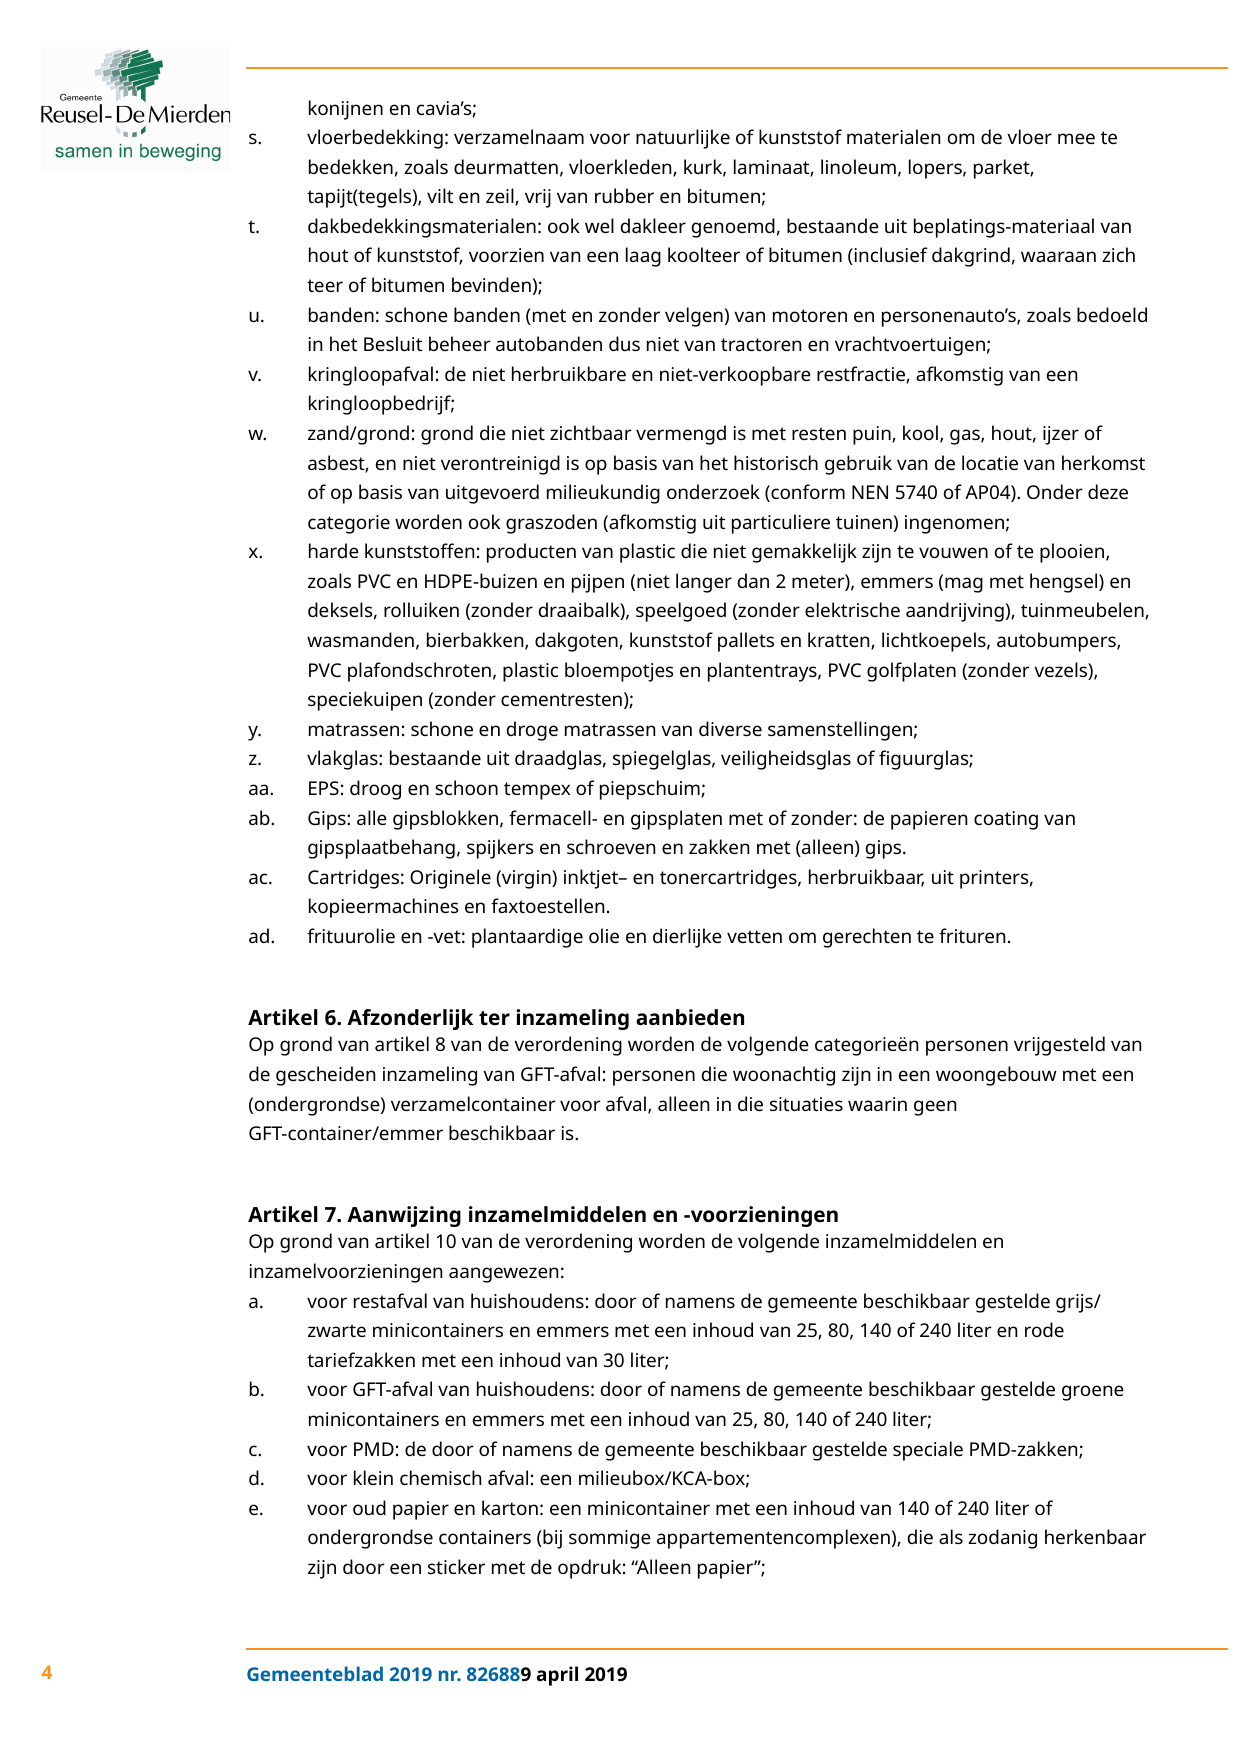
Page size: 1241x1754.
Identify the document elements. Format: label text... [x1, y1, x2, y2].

list matrassen: schone en droge matrassen van diverse samenstellingen; [248, 716, 1152, 742]
text Artikel 7. Aanwijzing inzamelmiddelen en -voorzieningen [248, 1200, 1152, 1229]
text Op grond van artikel 8 van de verordening worden de volgende categorieën personen vrijgesteld van de gescheiden inzameling van GFT-afval: personen die woonachtig zijn in een woongebouw met een (ondergrondse) verzamelcontainer voor afval, alleen in die situaties waarin geen GFT-container/emmer beschikbaar is. [248, 1032, 1152, 1146]
list zand/grond: grond die niet zichtbaar vermengd is met resten puin, kool, gas, hout, ijzer of asbest, en niet verontreinigd is op basis van het historisch gebruik van de locatie van herkomst of op basis van uitgevoerd milieukundig onderzoek (conform NEN 5740 of AP04). Onder deze categorie worden ook graszoden (afkomstig uit particuliere tuinen) ingenomen; [248, 420, 1152, 535]
list vlakglas: bestaande uit draadglas, spiegelglas, veiligheidsglas of figuurglas; [248, 746, 1152, 771]
list banden: schone banden (met en zonder velgen) van motoren en personenauto’s, zoals bedoeld in het Besluit beheer autobanden dus niet van tractoren en vrachtvoertuigen; [248, 302, 1152, 357]
list EPS: droog en schoon tempex of piepschuim; [248, 775, 1152, 801]
list harde kunststoffen: producten van plastic die niet gemakkelijk zijn te vouwen of te plooien, zoals PVC en HDPE-buizen en pijpen (niet langer dan 2 meter), emmers (mag met hengsel) en deksels, rolluiken (zonder draaibalk), speelgoed (zonder elektrische aandrijving), tuinmeubelen, wasmanden, bierbakken, dakgoten, kunststof pallets en kratten, lichtkoepels, autobumpers, PVC plafondschroten, plastic bloempotjes en plantentrays, PVC golfplaten (zonder vezels), speciekuipen (zonder cementresten); [248, 538, 1152, 712]
list dakbedekkingsmaterialen: ook wel dakleer genoemd, bestaande uit beplatings-materiaal van hout of kunststof, voorzien van een laag koolteer of bitumen (inclusief dakgrind, waaraan zich teer of bitumen bevinden); [248, 213, 1152, 298]
list Gips: alle gipsblokken, fermacell- en gipsplaten met of zonder: de papieren coating van gipsplaatbehang, spijkers en schroeven en zakken met (alleen) gips. [248, 805, 1152, 860]
list kringloopafval: de niet herbruikbare en niet-verkoopbare restfractie, afkomstig van een kringloopbedrijf; [248, 361, 1152, 416]
text Artikel 6. Afzonderlijk ter inzameling aanbieden [248, 1003, 1152, 1032]
list voor oud papier en karton: een minicontainer met een inhoud van 140 of 240 liter of ondergrondse containers (bij sommige appartementencomplexen), die als zodanig herkenbaar zijn door een sticker met de opdruk: “Alleen papier”; [248, 1495, 1152, 1580]
list vloerbedekking: verzamelnaam voor natuurlijke of kunststof materialen om de vloer mee te bedekken, zoals deurmatten, vloerkleden, kurk, laminaat, linoleum, lopers, parket, tapijt(tegels), vilt en zeil, vrij van rubber en bitumen; [248, 124, 1152, 209]
list frituurolie en -vet: plantaardige olie en dierlijke vetten om gerechten te frituren. [248, 923, 1152, 949]
list voor GFT-afval van huishoudens: door of namens de gemeente beschikbaar gestelde groene minicontainers en emmers met een inhoud van 25, 80, 140 of 240 liter; [248, 1377, 1152, 1432]
list voor restafval van huishoudens: door of namens de gemeente beschikbaar gestelde grijs/ zwarte minicontainers en emmers met een inhoud van 25, 80, 140 of 240 liter en rode tariefzakken met een inhoud van 30 liter; [248, 1288, 1152, 1373]
picture [41, 47, 231, 172]
list voor klein chemisch afval: een milieubox/KCA-box; [248, 1465, 1152, 1491]
list voor PMD: de door of namens de gemeente beschikbaar gestelde speciale PMD-zakken; [248, 1436, 1152, 1462]
list konijnen en cavia’s; [248, 95, 1152, 121]
text Op grond van artikel 10 van de verordening worden de volgende inzamelmiddelen en inzamelvoorzieningen aangewezen: [248, 1229, 1152, 1284]
list Cartridges: Originele (virgin) inktjet– en tonercartridges, herbruikbaar, uit printers, kopieermachines en faxtoestellen. [248, 864, 1152, 919]
